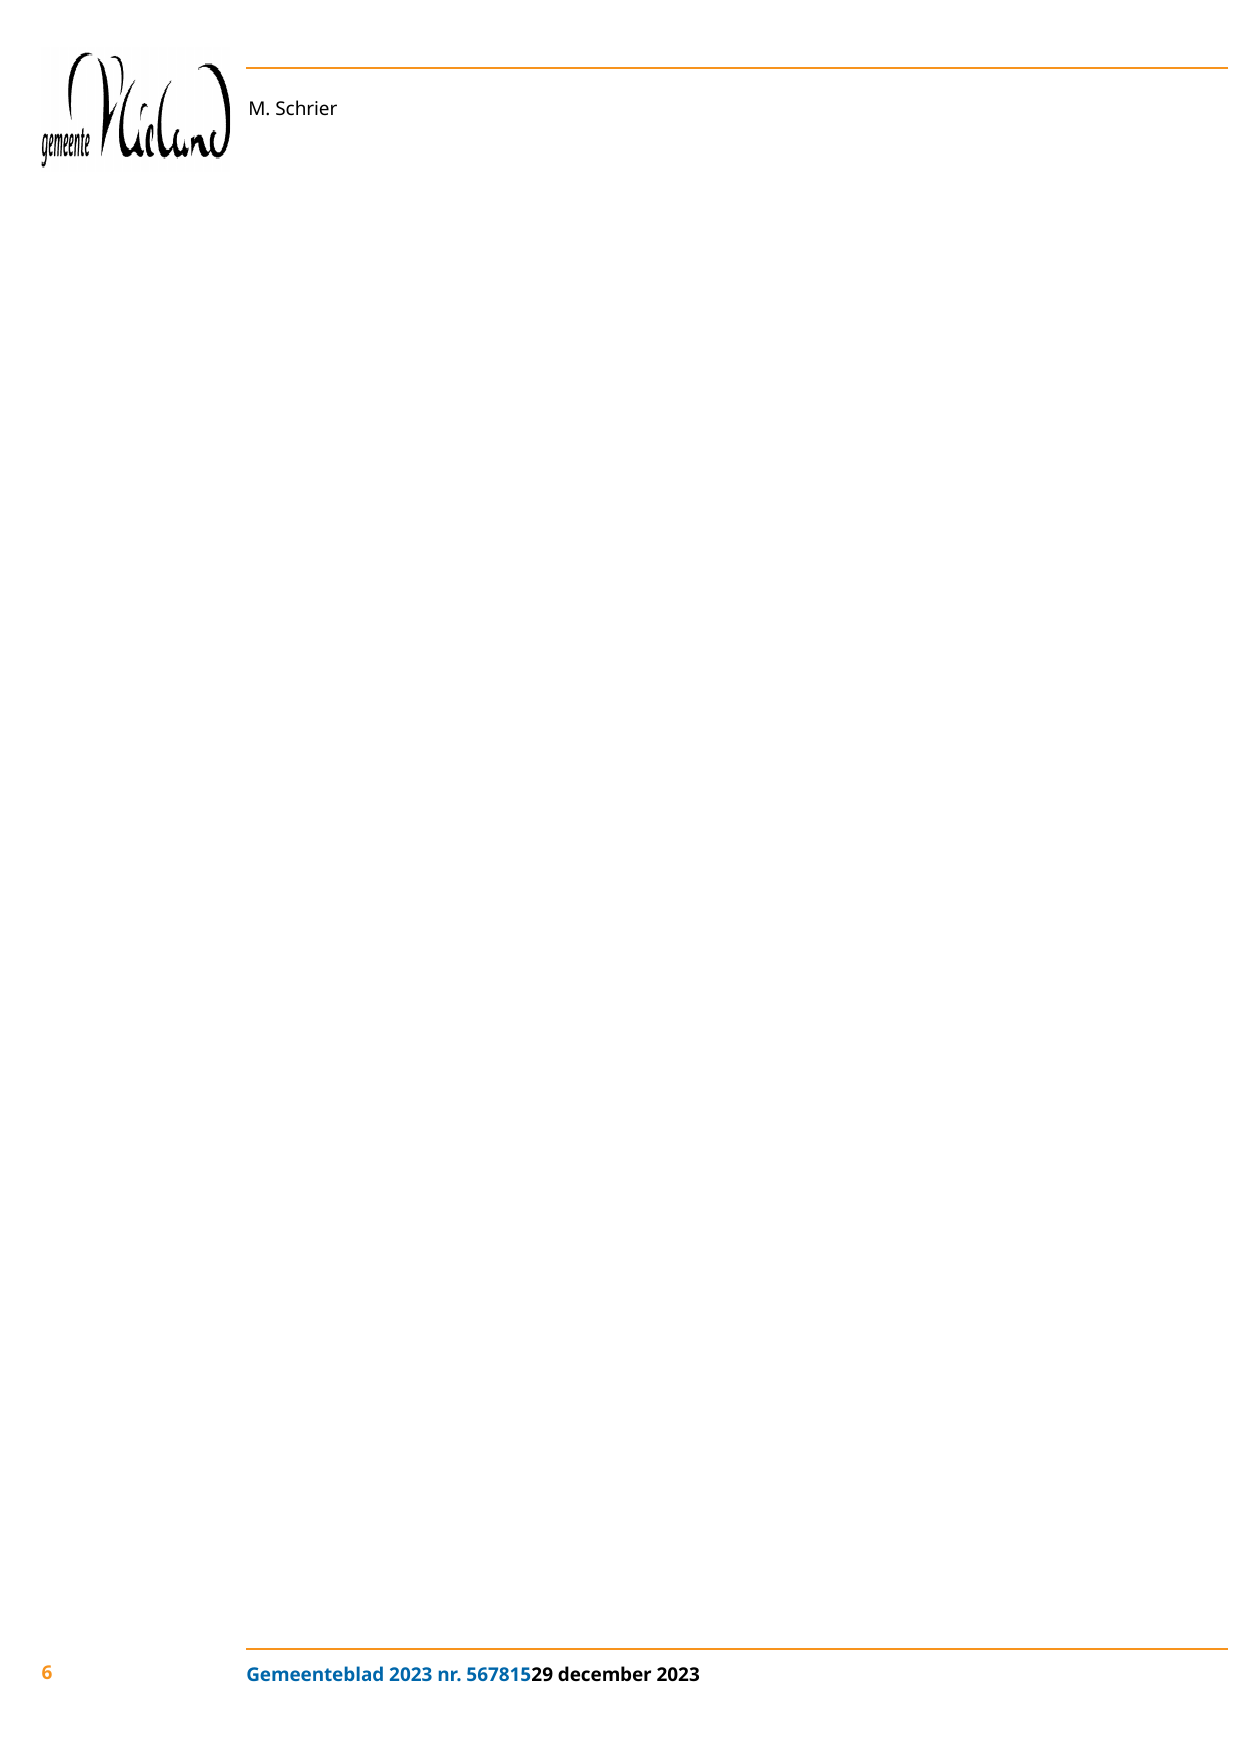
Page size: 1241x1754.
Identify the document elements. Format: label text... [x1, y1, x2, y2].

text M. Schrier [248, 95, 1152, 121]
picture [41, 47, 231, 172]
